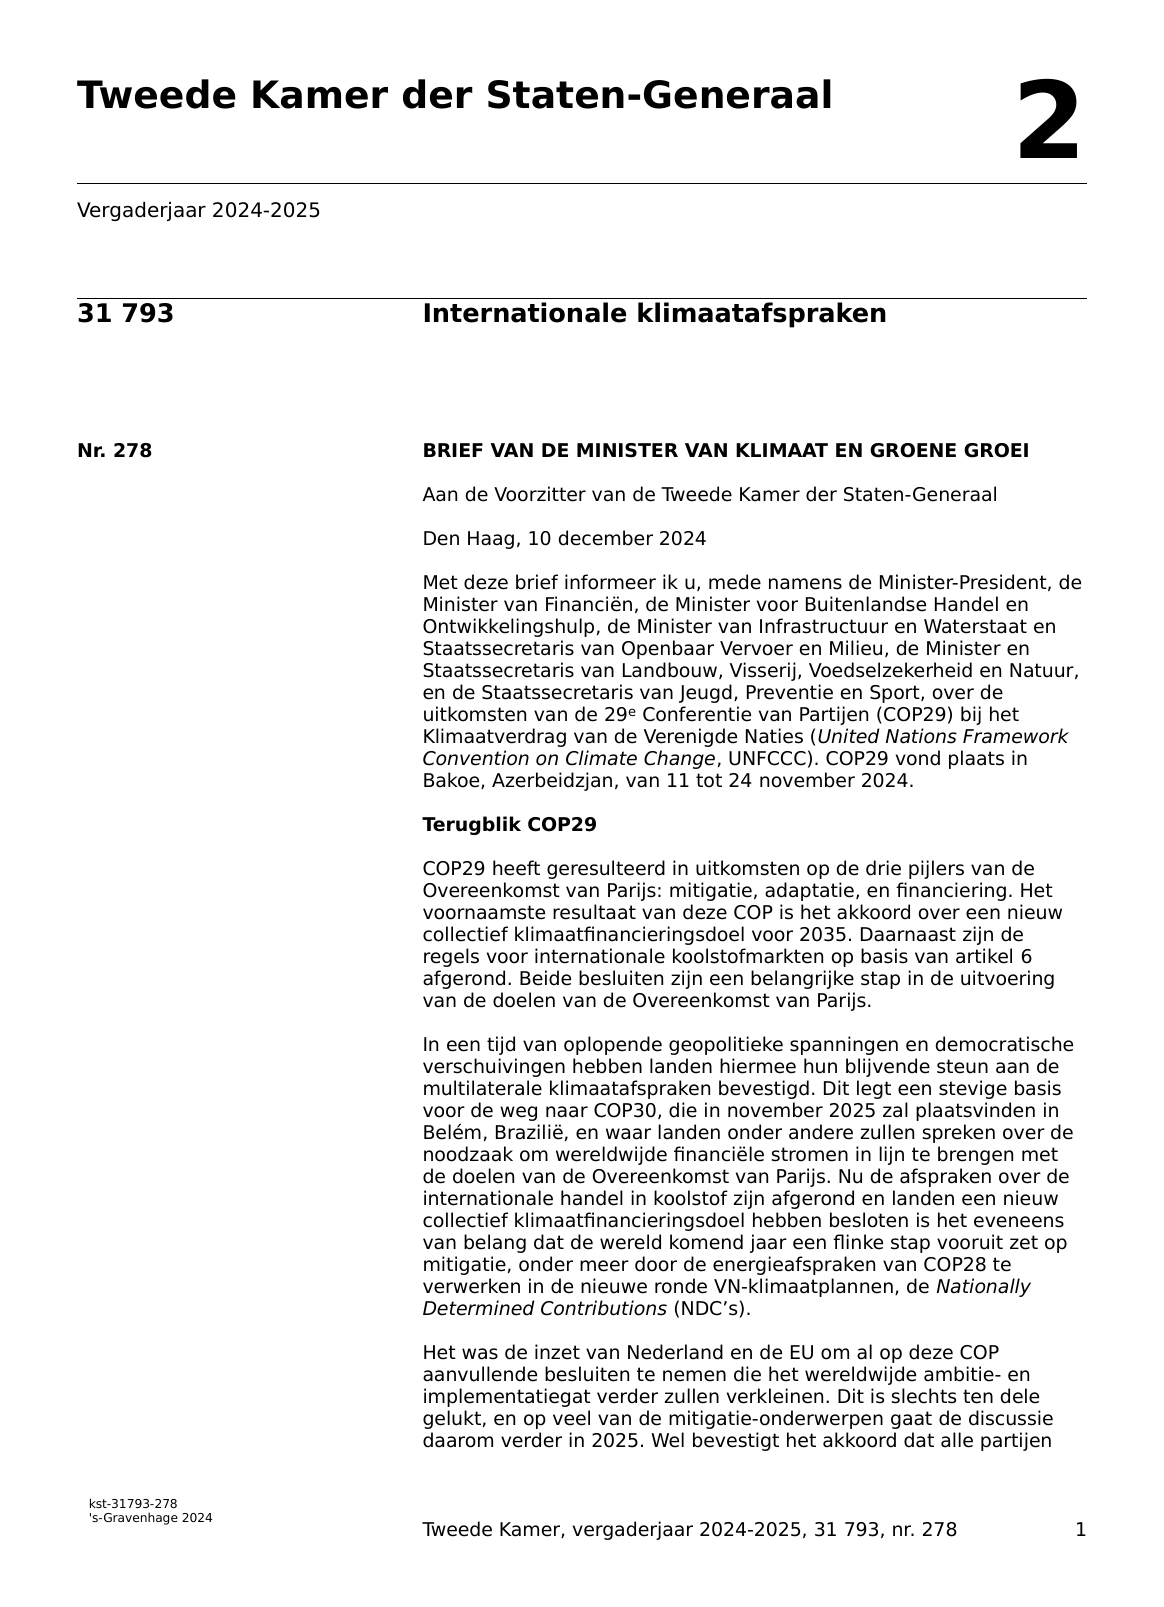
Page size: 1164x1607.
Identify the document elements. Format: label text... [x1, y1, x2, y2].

table_header Tweede Kamer der Staten-Generaal [77, 59, 886, 183]
text COP29 heeft geresulteerd in uitkomsten op de drie pijlers van de Overeenkomst van Parijs: mitigatie, adaptatie, en financiering. Het voornaamste resultaat van deze COP is het akkoord over een nieuw collectief klimaatfinancieringsdoel voor 2035. Daarnaast zijn de regels voor internationale koolstofmarkten op basis van artikel 6 afgerond. Beide besluiten zijn een belangrijke stap in de uitvoering van de doelen van de Overeenkomst van Parijs. [422, 858, 1087, 1012]
text kst-31793-278 [88, 1497, 323, 1511]
subtitle Nr. 278 BRIEF VAN DE MINISTER VAN KLIMAAT EN GROENE GROEI [77, 440, 1087, 462]
text In een tijd van oplopende geopolitieke spanningen en democratische verschuivingen hebben landen hiermee hun blijvende steun aan de multilaterale klimaatafspraken bevestigd. Dit legt een stevige basis voor de weg naar COP30, die in november 2025 zal plaatsvinden in Belém, Brazilië, en waar landen onder andere zullen spreken over de noodzaak om wereldwijde financiële stromen in lijn te brengen met de doelen van de Overeenkomst van Parijs. Nu de afspraken over de internationale handel in koolstof zijn afgerond en landen een nieuw collectief klimaatfinancieringsdoel hebben besloten is het eveneens van belang dat de wereld komend jaar een flinke stap vooruit zet op mitigatie, onder meer door de energieafspraken van COP28 te verwerken in de nieuwe ronde VN-klimaatplannen, de Nationally Determined Contributions (NDC’s). [422, 1034, 1087, 1320]
table_cell Vergaderjaar 2024-2025 [77, 184, 1087, 298]
text Den Haag, 10 december 2024 [422, 528, 1087, 550]
text Met deze brief informeer ik u, mede namens de Minister-President, de Minister van Financiën, de Minister voor Buitenlandse Handel en Ontwikkelingshulp, de Minister van Infrastructuur en Waterstaat en Staatssecretaris van Openbaar Vervoer en Milieu, de Minister en Staatssecretaris van Landbouw, Visserij, Voedselzekerheid en Natuur, en de Staatssecretaris van Jeugd, Preventie en Sport, over de uitkomsten van de 29e Conferentie van Partijen (COP29) bij het Klimaatverdrag van de Verenigde Naties (United Nations Framework Convention on Climate Change, UNFCCC). COP29 vond plaats in Bakoe, Azerbeidzjan, van 11 tot 24 november 2024. [422, 572, 1087, 792]
text Aan de Voorzitter van de Tweede Kamer der Staten-Generaal [422, 484, 1087, 506]
table_header 2 [886, 59, 1087, 183]
subtitle 31 793 Internationale klimaatafspraken [77, 299, 1087, 329]
subtitle Terugblik COP29 [422, 814, 1087, 836]
text Het was de inzet van Nederland en de EU om al op deze COP aanvullende besluiten te nemen die het wereldwijde ambitie- en implementatiegat verder zullen verkleinen. Dit is slechts ten dele gelukt, en op veel van de mitigatie-onderwerpen gaat de discussie daarom verder in 2025. Wel bevestigt het akkoord dat alle partijen [422, 1342, 1087, 1452]
text 's-Gravenhage 2024 [88, 1511, 323, 1525]
